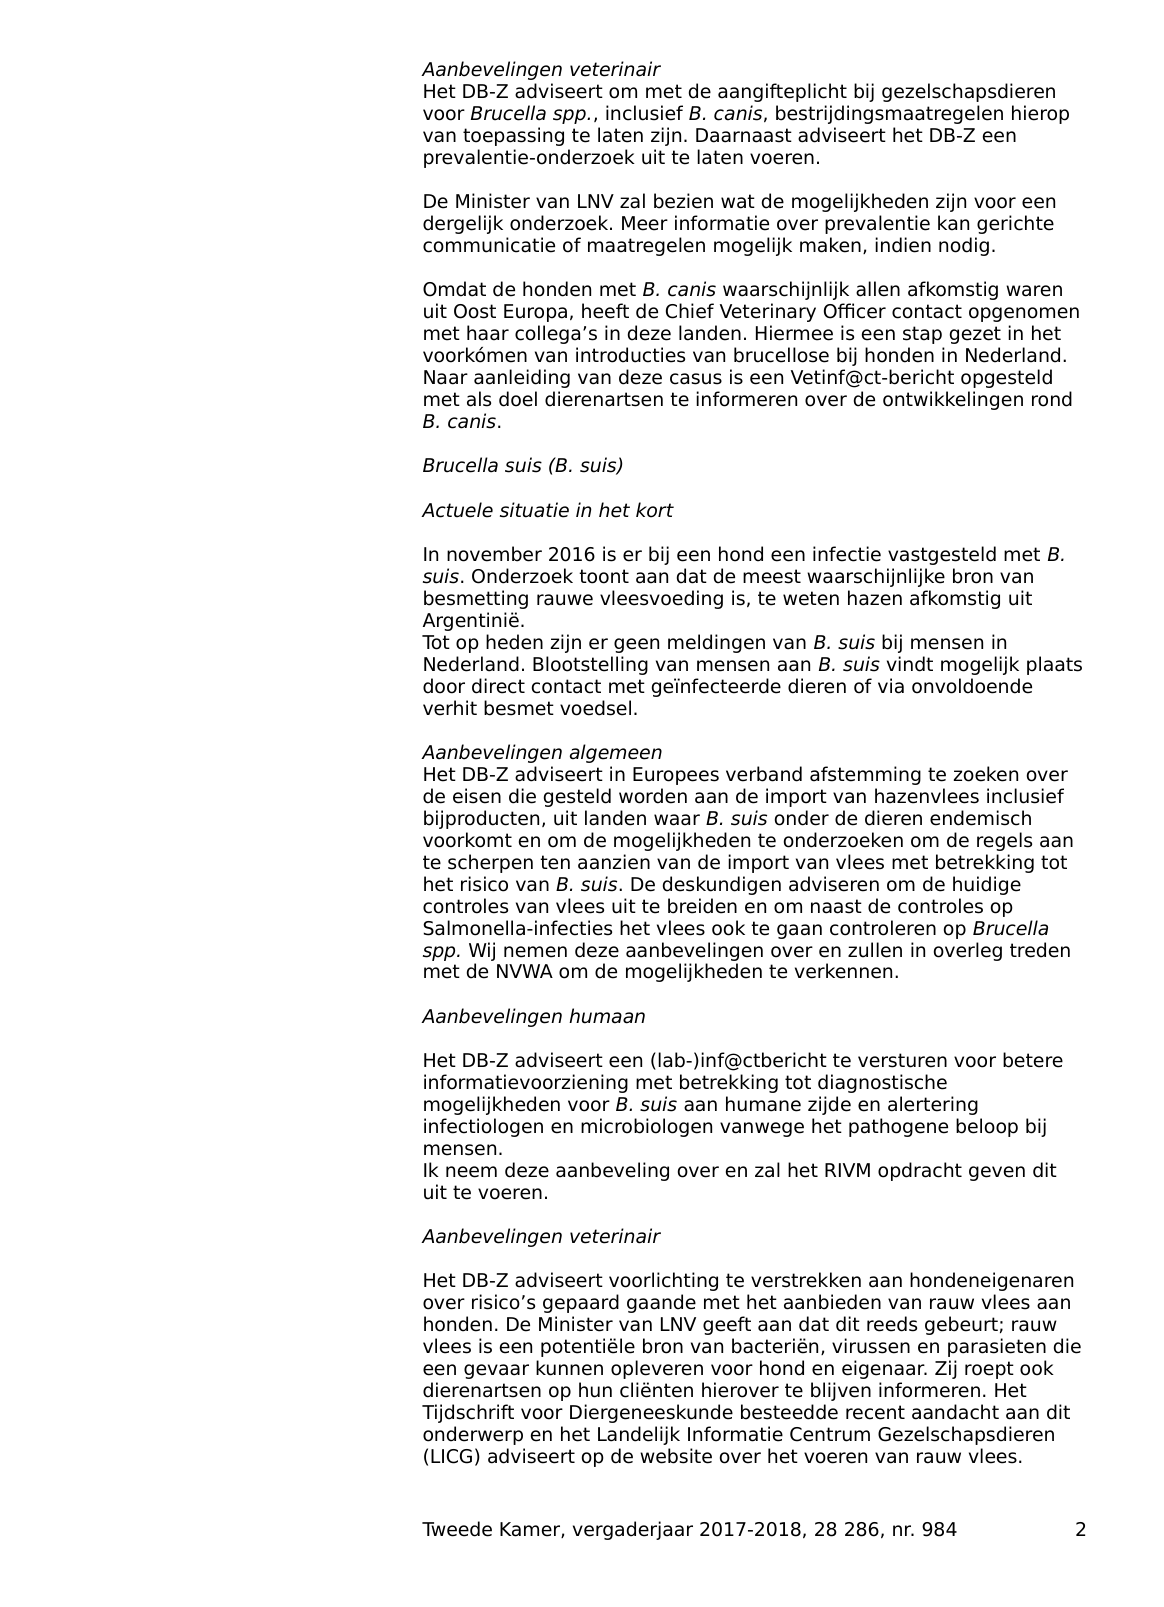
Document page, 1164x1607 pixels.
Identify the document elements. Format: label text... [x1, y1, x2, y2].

text Het DB-Z adviseert een (lab-)inf@ctbericht te versturen voor betere informatievoorziening met betrekking tot diagnostische mogelijkheden voor B. suis aan humane zijde en alertering infectiologen en microbiologen vanwege het pathogene beloop bij mensen. [422, 1050, 1087, 1160]
subtitle Actuele situatie in het kort [422, 499, 1087, 521]
text In november 2016 is er bij een hond een infectie vastgesteld met B. suis. Onderzoek toont aan dat de meest waarschijnlijke bron van besmetting rauwe vleesvoeding is, te weten hazen afkomstig uit Argentinië. [422, 544, 1087, 632]
text Het DB-Z adviseert voorlichting te verstrekken aan hondeneigenaren over risico’s gepaard gaande met het aanbieden van rauw vlees aan honden. De Minister van LNV geeft aan dat dit reeds gebeurt; rauw vlees is een potentiële bron van bacteriën, virussen en parasieten die een gevaar kunnen opleveren voor hond en eigenaar. Zij roept ook dierenartsen op hun cliënten hierover te blijven informeren. Het Tijdschrift voor Diergeneeskunde besteedde recent aandacht aan dit onderwerp en het Landelijk Informatie Centrum Gezelschapsdieren (LICG) adviseert op de website over het voeren van rauw vlees. [422, 1270, 1087, 1468]
subtitle Aanbevelingen humaan [422, 1006, 1087, 1028]
subtitle Aanbevelingen veterinair [422, 1226, 1087, 1248]
subtitle Aanbevelingen algemeen [422, 742, 1087, 764]
subtitle Brucella suis (B. suis) [422, 455, 1087, 477]
subtitle Aanbevelingen veterinair [422, 59, 1087, 81]
text De Minister van LNV zal bezien wat de mogelijkheden zijn voor een dergelijk onderzoek. Meer informatie over prevalentie kan gerichte communicatie of maatregelen mogelijk maken, indien nodig. [422, 191, 1087, 257]
text Het DB-Z adviseert om met de aangifteplicht bij gezelschapsdieren voor Brucella spp., inclusief B. canis, bestrijdingsmaatregelen hierop van toepassing te laten zijn. Daarnaast adviseert het DB-Z een prevalentie-onderzoek uit te laten voeren. [422, 81, 1087, 169]
text Ik neem deze aanbeveling over en zal het RIVM opdracht geven dit uit te voeren. [422, 1160, 1087, 1204]
text Het DB-Z adviseert in Europees verband afstemming te zoeken over de eisen die gesteld worden aan de import van hazenvlees inclusief bijproducten, uit landen waar B. suis onder de dieren endemisch voorkomt en om de mogelijkheden te onderzoeken om de regels aan te scherpen ten aanzien van de import van vlees met betrekking tot het risico van B. suis. De deskundigen adviseren om de huidige controles van vlees uit te breiden en om naast de controles op Salmonella-infecties het vlees ook te gaan controleren op Brucella spp. Wij nemen deze aanbevelingen over en zullen in overleg treden met de NVWA om de mogelijkheden te verkennen. [422, 764, 1087, 983]
text Naar aanleiding van deze casus is een Vetinf@ct-bericht opgesteld met als doel dierenartsen te informeren over de ontwikkelingen rond B. canis. [422, 367, 1087, 433]
text Omdat de honden met B. canis waarschijnlijk allen afkomstig waren uit Oost Europa, heeft de Chief Veterinary Officer contact opgenomen met haar collega’s in deze landen. Hiermee is een stap gezet in het voorkómen van introducties van brucellose bij honden in Nederland. [422, 279, 1087, 367]
text Tot op heden zijn er geen meldingen van B. suis bij mensen in Nederland. Blootstelling van mensen aan B. suis vindt mogelijk plaats door direct contact met geïnfecteerde dieren of via onvoldoende verhit besmet voedsel. [422, 632, 1087, 719]
